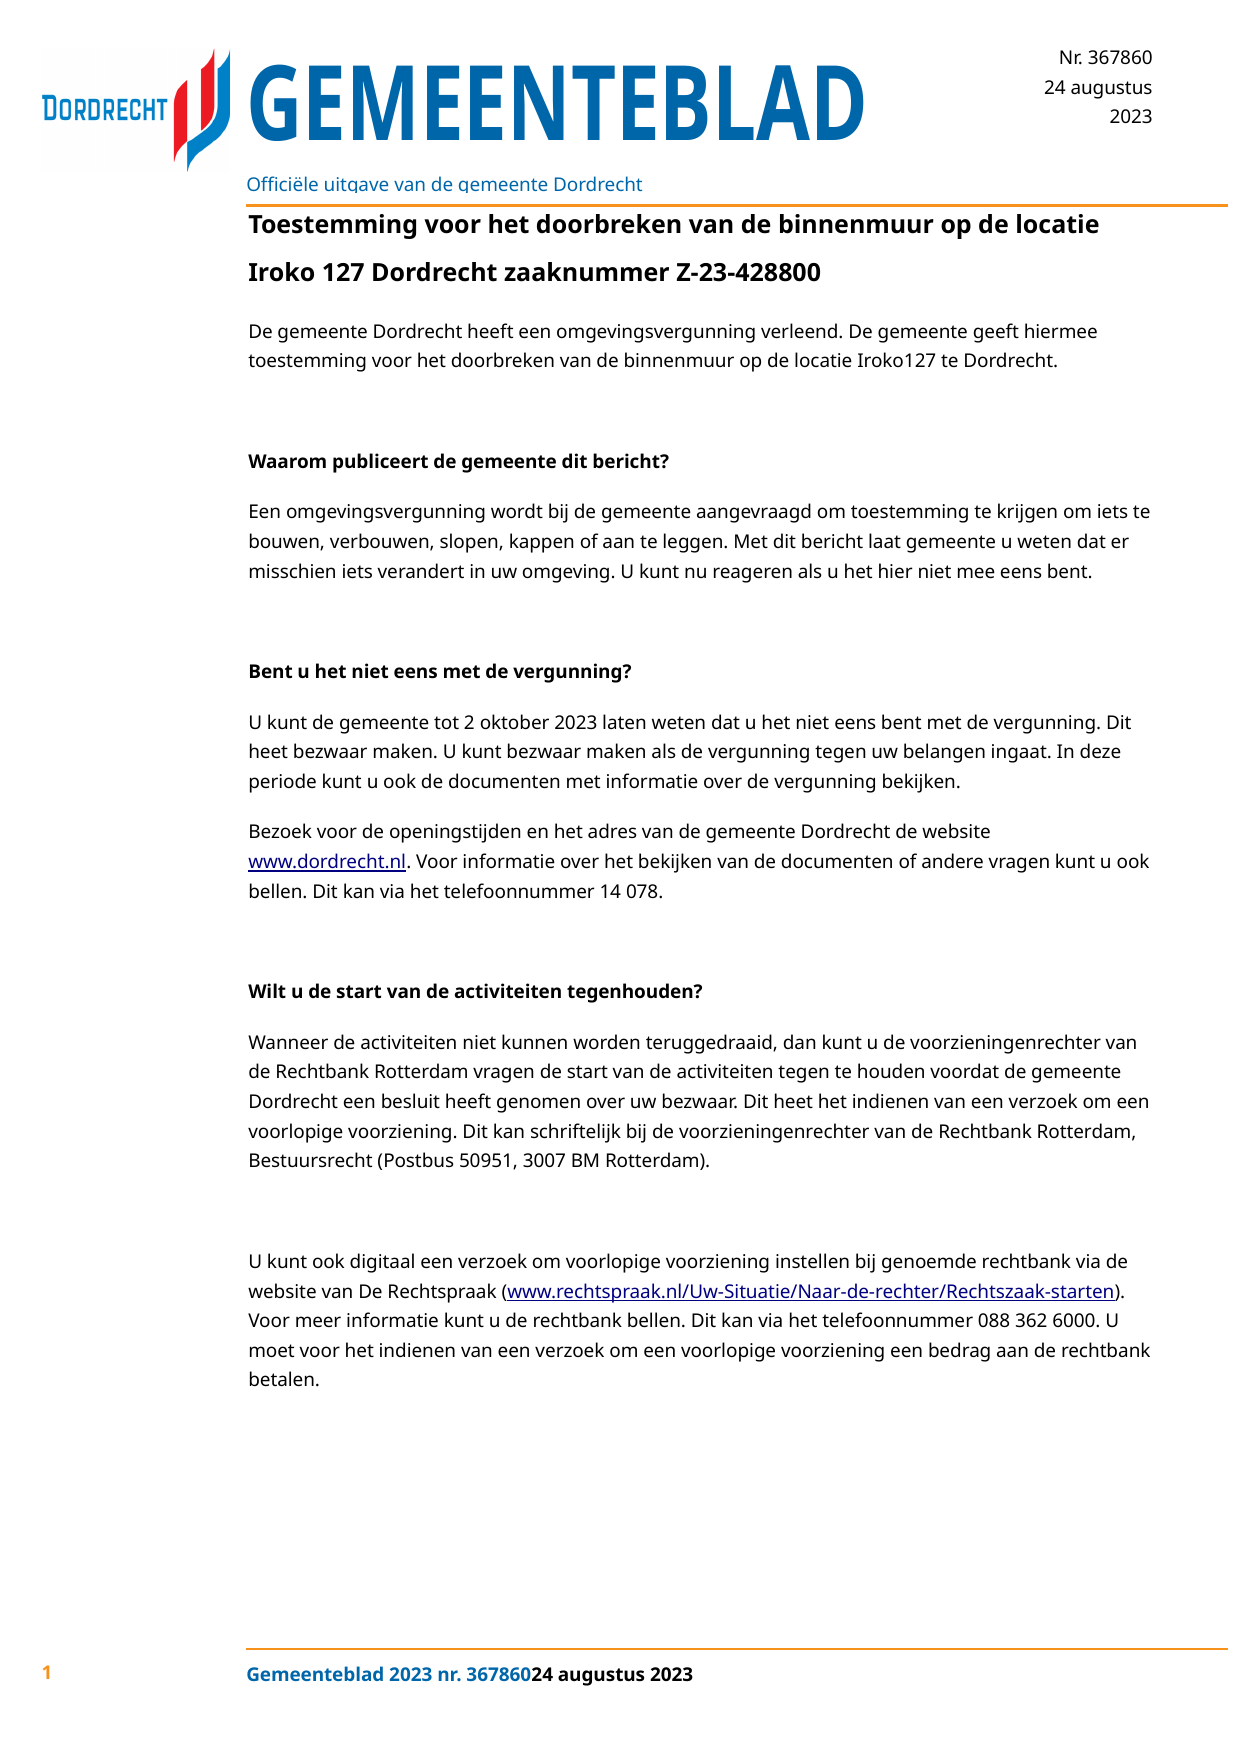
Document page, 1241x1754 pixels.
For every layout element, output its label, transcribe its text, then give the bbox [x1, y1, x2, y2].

text U kunt ook digitaal een verzoek om voorlopige voorziening instellen bij genoemde rechtbank via de website van De Rechtspraak (www.rechtspraak.nl/Uw-Situatie/Naar-de-rechter/Rechtszaak-starten). Voor meer informatie kunt u de rechtbank bellen. Dit kan via het telefoonnummer 088 362 6000. U moet voor het indienen van een verzoek om een voorlopige voorziening een bedrag aan de rechtbank betalen. [248, 1248, 1152, 1392]
text Bent u het niet eens met de vergunning? [248, 659, 1152, 684]
text Toestemming voor het doorbreken van de binnenmuur op de locatie Iroko 127 Dordrecht zaaknummer Z-23-428800 [248, 207, 1152, 288]
text Wanneer de activiteiten niet kunnen worden teruggedraaid, dan kunt u de voorzieningenrechter van de Rechtbank Rotterdam vragen de start van de activiteiten tegen te houden voordat de gemeente Dordrecht een besluit heeft genomen over uw bezwaar. Dit heet het indienen van een verzoek om een voorlopige voorziening. Dit kan schriftelijk bij de voorzieningenrechter van de Rechtbank Rotterdam, Bestuursrecht (Postbus 50951, 3007 BM Rotterdam). [248, 1029, 1152, 1173]
text Wilt u de start van de activiteiten tegenhouden? [248, 979, 1152, 1004]
text Bezoek voor de openingstijden en het adres van de gemeente Dordrecht de website www.dordrecht.nl. Voor informatie over het bekijken van de documenten of andere vragen kunt u ook bellen. Dit kan via het telefoonnummer 14 078. [248, 819, 1152, 904]
text Een omgevingsvergunning wordt bij de gemeente aangevraagd om toestemming te krijgen om iets te bouwen, verbouwen, slopen, kappen of aan te leggen. Met dit bericht laat gemeente u weten dat er misschien iets verandert in uw omgeving. U kunt nu reageren als u het hier niet mee eens bent. [248, 499, 1152, 584]
text Waarom publiceert de gemeente dit bericht? [248, 448, 1152, 474]
text U kunt de gemeente tot 2 oktober 2023 laten weten dat u het niet eens bent met de vergunning. Dit heet bezwaar maken. U kunt bezwaar maken als de vergunning tegen uw belangen ingaat. In deze periode kunt u ook de documenten met informatie over de vergunning bekijken. [248, 709, 1152, 794]
text De gemeente Dordrecht heeft een omgevingsvergunning verleend. De gemeente geeft hiermee toestemming voor het doorbreken van de binnenmuur op de locatie Iroko127 te Dordrecht. [248, 318, 1152, 373]
picture [41, 47, 231, 172]
